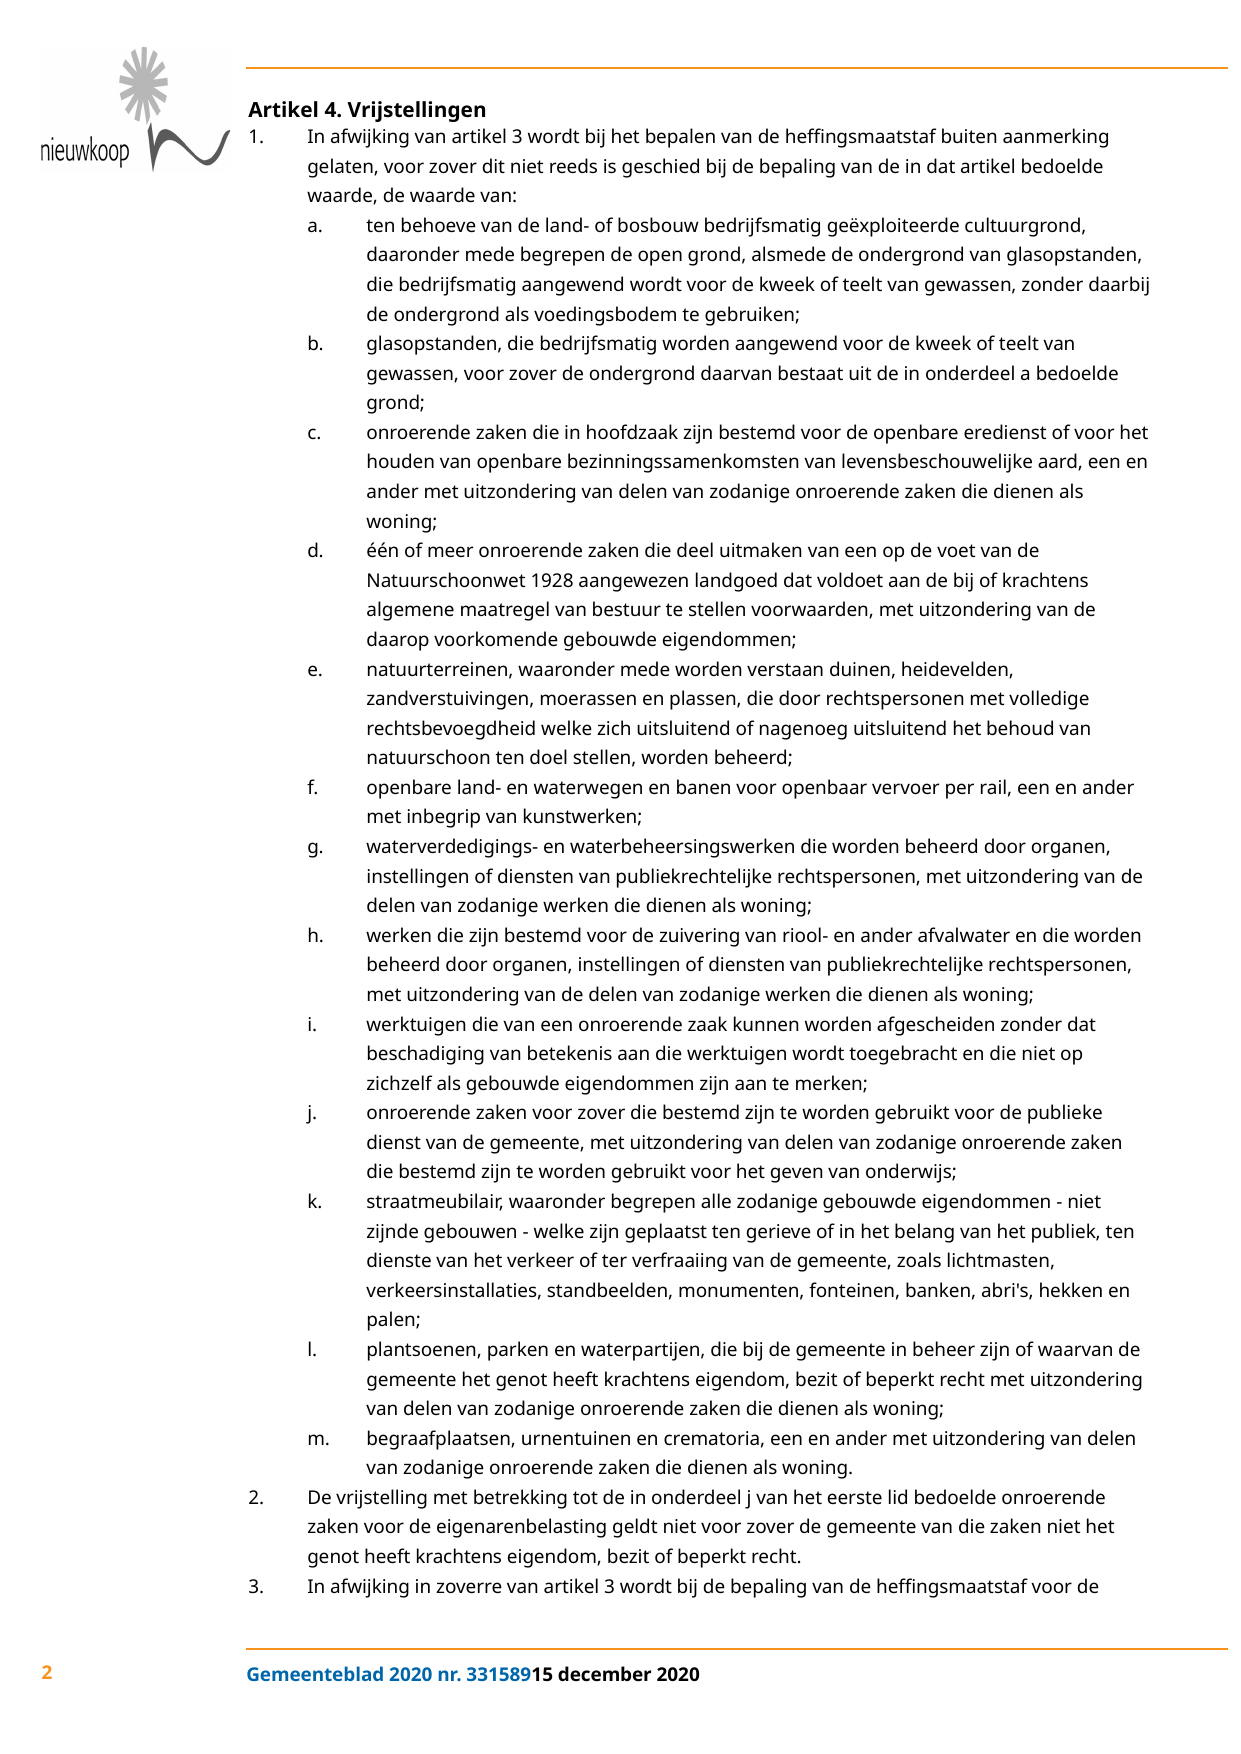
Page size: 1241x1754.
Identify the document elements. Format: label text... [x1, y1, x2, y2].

list In afwijking in zoverre van artikel 3 wordt bij de bepaling van de heffingsmaatstaf voor de [248, 1573, 1152, 1598]
list werken die zijn bestemd voor de zuivering van riool- en ander afvalwater en die worden beheerd door organen, instellingen of diensten van publiekrechtelijke rechtspersonen, met uitzondering van de delen van zodanige werken die dienen als woning; [307, 922, 1152, 1007]
list straatmeubilair, waaronder begrepen alle zodanige gebouwde eigendommen - niet zijnde gebouwen - welke zijn geplaatst ten gerieve of in het belang van het publiek, ten dienste van het verkeer of ter verfraaiing van de gemeente, zoals lichtmasten, verkeersinstallaties, standbeelden, monumenten, fonteinen, banken, abri's, hekken en palen; [307, 1188, 1152, 1332]
text Artikel 4. Vrijstellingen [248, 95, 1152, 123]
list onroerende zaken voor zover die bestemd zijn te worden gebruikt voor de publieke dienst van de gemeente, met uitzondering van delen van zodanige onroerende zaken die bestemd zijn te worden gebruikt voor het geven van onderwijs; [307, 1099, 1152, 1184]
list werktuigen die van een onroerende zaak kunnen worden afgescheiden zonder dat beschadiging van betekenis aan die werktuigen wordt toegebracht en die niet op zichzelf als gebouwde eigendommen zijn aan te merken; [307, 1011, 1152, 1096]
list ten behoeve van de land- of bosbouw bedrijfsmatig geëxploiteerde cultuurgrond, daaronder mede begrepen de open grond, alsmede de ondergrond van glasopstanden, die bedrijfsmatig aangewend wordt voor de kweek of teelt van gewassen, zonder daarbij de ondergrond als voedingsbodem te gebruiken; [307, 212, 1152, 326]
list In afwijking van artikel 3 wordt bij het bepalen van de heffingsmaatstaf buiten aanmerking gelaten, voor zover dit niet reeds is geschied bij de bepaling van de in dat artikel bedoelde waarde, de waarde van: [248, 123, 1152, 208]
picture [41, 47, 231, 172]
list begraafplaatsen, urnentuinen en crematoria, een en ander met uitzondering van delen van zodanige onroerende zaken die dienen als woning. [307, 1425, 1152, 1480]
list onroerende zaken die in hoofdzaak zijn bestemd voor de openbare eredienst of voor het houden van openbare bezinningssamenkomsten van levensbeschouwelijke aard, een en ander met uitzondering van delen van zodanige onroerende zaken die dienen als woning; [307, 419, 1152, 533]
list één of meer onroerende zaken die deel uitmaken van een op de voet van de Natuurschoonwet 1928 aangewezen landgoed dat voldoet aan de bij of krachtens algemene maatregel van bestuur te stellen voorwaarden, met uitzondering van de daarop voorkomende gebouwde eigendommen; [307, 537, 1152, 652]
list De vrijstelling met betrekking tot de in onderdeel j van het eerste lid bedoelde onroerende zaken voor de eigenarenbelasting geldt niet voor zover de gemeente van die zaken niet het genot heeft krachtens eigendom, bezit of beperkt recht. [248, 1484, 1152, 1569]
list glasopstanden, die bedrijfsmatig worden aangewend voor de kweek of teelt van gewassen, voor zover de ondergrond daarvan bestaat uit de in onderdeel a bedoelde grond; [307, 330, 1152, 415]
list natuurterreinen, waaronder mede worden verstaan duinen, heidevelden, zandverstuivingen, moerassen en plassen, die door rechtspersonen met volledige rechtsbevoegdheid welke zich uitsluitend of nagenoeg uitsluitend het behoud van natuurschoon ten doel stellen, worden beheerd; [307, 656, 1152, 770]
list waterverdedigings- en waterbeheersingswerken die worden beheerd door organen, instellingen of diensten van publiekrechtelijke rechtspersonen, met uitzondering van de delen van zodanige werken die dienen als woning; [307, 833, 1152, 918]
list plantsoenen, parken en waterpartijen, die bij de gemeente in beheer zijn of waarvan de gemeente het genot heeft krachtens eigendom, bezit of beperkt recht met uitzondering van delen van zodanige onroerende zaken die dienen als woning; [307, 1336, 1152, 1421]
list openbare land- en waterwegen en banen voor openbaar vervoer per rail, een en ander met inbegrip van kunstwerken; [307, 774, 1152, 829]
